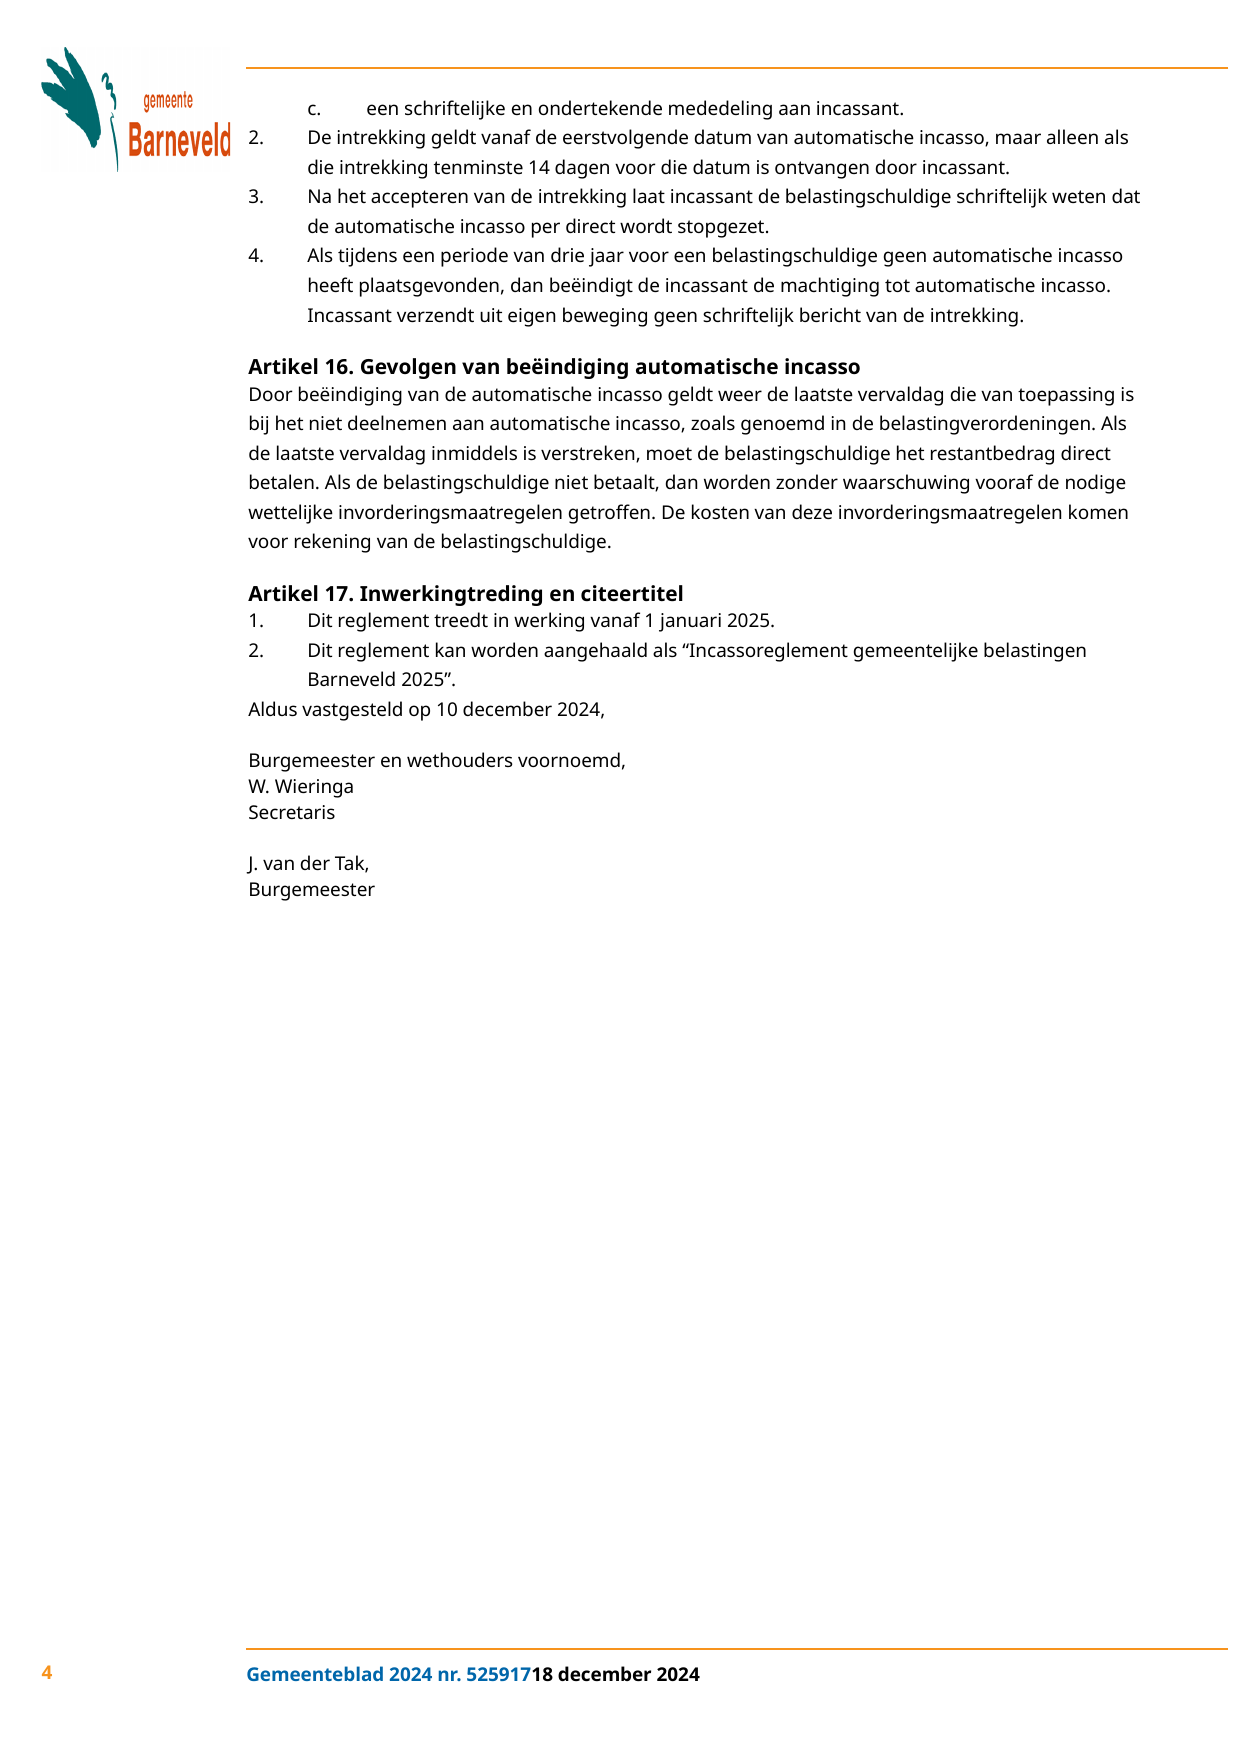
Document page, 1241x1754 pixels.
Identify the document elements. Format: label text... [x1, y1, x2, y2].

picture [41, 47, 231, 172]
text Artikel 17. Inwerkingtreding en citeertitel [248, 579, 1152, 607]
text Artikel 16. Gevolgen van beëindiging automatische incasso [248, 352, 1152, 381]
list Dit reglement kan worden aangehaald als “Incassoreglement gemeentelijke belastingen Barneveld 2025”. [248, 637, 1152, 692]
text J. van der Tak, [248, 851, 1152, 876]
text Door beëindiging van de automatische incasso geldt weer de laatste vervaldag die van toepassing is bij het niet deelnemen aan automatische incasso, zoals genoemd in de belastingverordeningen. Als de laatste vervaldag inmiddels is verstreken, moet de belastingschuldige het restantbedrag direct betalen. Als de belastingschuldige niet betaalt, dan worden zonder waarschuwing vooraf de nodige wettelijke invorderingsmaatregelen getroffen. De kosten van deze invorderingsmaatregelen komen voor rekening van de belastingschuldige. [248, 381, 1152, 554]
list De intrekking geldt vanaf de eerstvolgende datum van automatische incasso, maar alleen als die intrekking tenminste 14 dagen voor die datum is ontvangen door incassant. [248, 124, 1152, 180]
text Secretaris [248, 799, 1152, 825]
text W. Wieringa [248, 773, 1152, 799]
text Burgemeester en wethouders voornoemd, [248, 748, 1152, 773]
text Aldus vastgesteld op 10 december 2024, [248, 696, 1152, 722]
list Dit reglement treedt in werking vanaf 1 januari 2025. [248, 607, 1152, 633]
list Na het accepteren van de intrekking laat incassant de belastingschuldige schriftelijk weten dat de automatische incasso per direct wordt stopgezet. [248, 183, 1152, 239]
list een schriftelijke en ondertekende mededeling aan incassant. [307, 95, 1152, 121]
list Als tijdens een periode van drie jaar voor een belastingschuldige geen automatische incasso heeft plaatsgevonden, dan beëindigt de incassant de machtiging tot automatische incasso. Incassant verzendt uit eigen beweging geen schriftelijk bericht van de intrekking. [248, 243, 1152, 328]
text Burgemeester [248, 876, 1152, 902]
